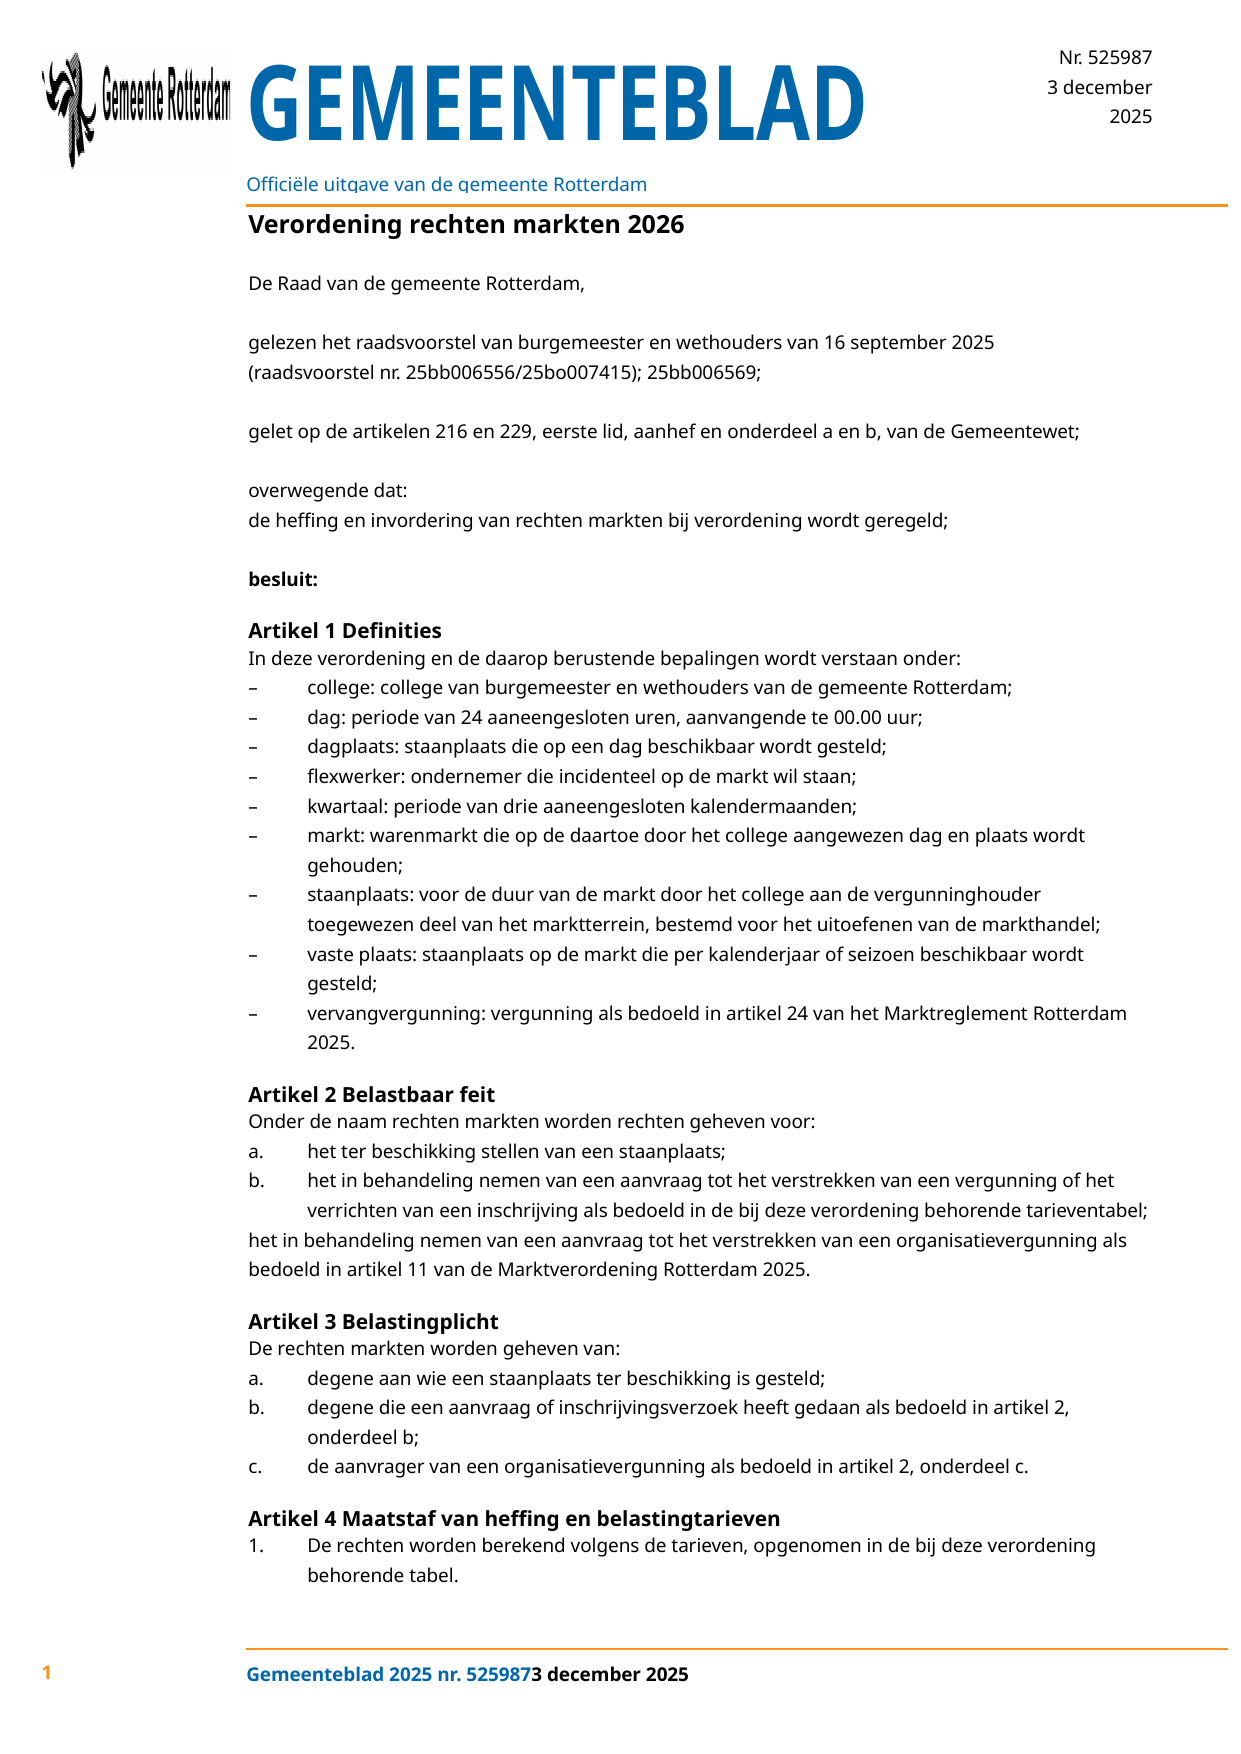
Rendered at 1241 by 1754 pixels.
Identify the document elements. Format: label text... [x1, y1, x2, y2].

text Artikel 1 Definities [248, 617, 1152, 645]
list de aanvrager van een organisatievergunning als bedoeld in artikel 2, onderdeel c. [248, 1453, 1152, 1479]
text besluit: [248, 566, 1152, 592]
list markt: warenmarkt die op de daartoe door het college aangewezen dag en plaats wordt gehouden; [248, 822, 1152, 878]
list De rechten worden berekend volgens de tarieven, opgenomen in de bij deze verordening behorende tabel. [248, 1532, 1152, 1588]
text de heffing en invordering van rechten markten bij verordening wordt geregeld; [248, 507, 1152, 533]
list flexwerker: ondernemer die incidenteel op de markt wil staan; [248, 763, 1152, 789]
text De rechten markten worden geheven van: [248, 1335, 1152, 1361]
text (raadsvoorstel nr. 25bb006556/25bo007415); 25bb006569; [248, 359, 1152, 385]
list het in behandeling nemen van een aanvraag tot het verstrekken van een vergunning of het verrichten van een inschrijving als bedoeld in de bij deze verordening behorende tarieventabel; [248, 1168, 1152, 1223]
list dagplaats: staanplaats die op een dag beschikbaar wordt gesteld; [248, 734, 1152, 759]
text gelet op de artikelen 216 en 229, eerste lid, aanhef en onderdeel a en b, van de Gemeentewet; [248, 418, 1152, 444]
text In deze verordening en de daarop berustende bepalingen wordt verstaan onder: [248, 645, 1152, 671]
text overwegende dat: [248, 477, 1152, 503]
text gelezen het raadsvoorstel van burgemeester en wethouders van 16 september 2025 [248, 329, 1152, 355]
list degene aan wie een staanplaats ter beschikking is gesteld; [248, 1365, 1152, 1391]
text het in behandeling nemen van een aanvraag tot het verstrekken van een organisatievergunning als bedoeld in artikel 11 van de Marktverordening Rotterdam 2025. [248, 1227, 1152, 1282]
list degene die een aanvraag of inschrijvingsverzoek heeft gedaan als bedoeld in artikel 2, onderdeel b; [248, 1394, 1152, 1450]
text Artikel 2 Belastbaar feit [248, 1080, 1152, 1108]
text Verordening rechten markten 2026 [248, 207, 1152, 241]
list kwartaal: periode van drie aaneengesloten kalendermaanden; [248, 793, 1152, 819]
text De Raad van de gemeente Rotterdam, [248, 270, 1152, 296]
list staanplaats: voor de duur van de markt door het college aan de vergunninghouder toegewezen deel van het marktterrein, bestemd voor het uitoefenen van de markthandel; [248, 882, 1152, 937]
picture [41, 47, 231, 172]
text Onder de naam rechten markten worden rechten geheven voor: [248, 1108, 1152, 1134]
list vaste plaats: staanplaats op de markt die per kalenderjaar of seizoen beschikbaar wordt gesteld; [248, 941, 1152, 996]
text Artikel 4 Maatstaf van heffing en belastingtarieven [248, 1504, 1152, 1532]
list college: college van burgemeester en wethouders van de gemeente Rotterdam; [248, 674, 1152, 700]
list dag: periode van 24 aaneengesloten uren, aanvangende te 00.00 uur; [248, 704, 1152, 730]
list vervangvergunning: vergunning als bedoeld in artikel 24 van het Marktreglement Rotterdam 2025. [248, 1000, 1152, 1055]
list het ter beschikking stellen van een staanplaats; [248, 1138, 1152, 1164]
text Artikel 3 Belastingplicht [248, 1307, 1152, 1335]
